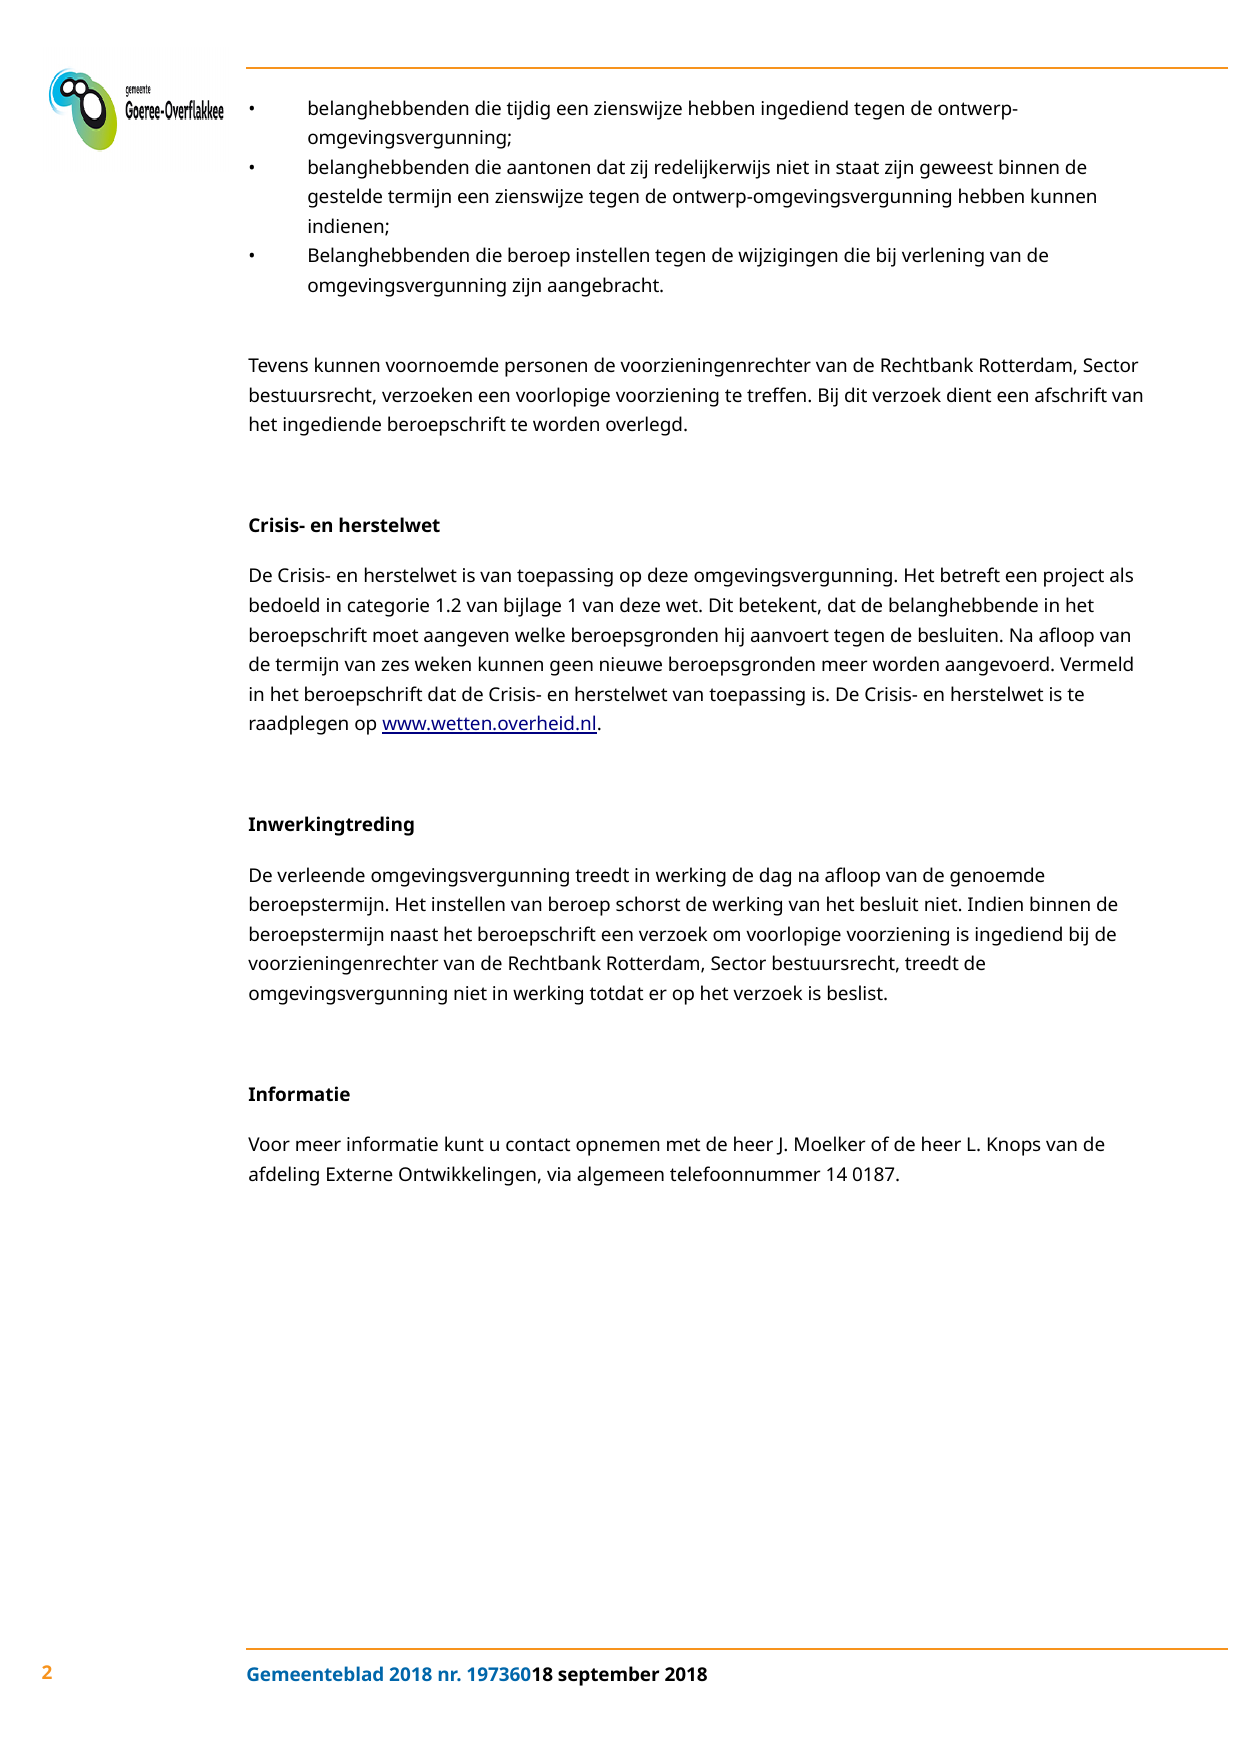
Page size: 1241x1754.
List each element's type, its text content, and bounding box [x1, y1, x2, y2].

text De verleende omgevingsvergunning treedt in werking de dag na afloop van de genoemde beroepstermijn. Het instellen van beroep schorst de werking van het besluit niet. Indien binnen de beroepstermijn naast het beroepschrift een verzoek om voorlopige voorziening is ingediend bij de voorzieningenrechter van de Rechtbank Rotterdam, Sector bestuursrecht, treedt de omgevingsvergunning niet in werking totdat er op het verzoek is beslist. [248, 862, 1152, 1006]
text Crisis- en herstelwet [248, 512, 1152, 538]
picture [41, 47, 231, 172]
text De Crisis- en herstelwet is van toepassing op deze omgevingsvergunning. Het betreft een project als bedoeld in categorie 1.2 van bijlage 1 van deze wet. Dit betekent, dat de belanghebbende in het beroepschrift moet aangeven welke beroepsgronden hij aanvoert tegen de besluiten. Na afloop van de termijn van zes weken kunnen geen nieuwe beroepsgronden meer worden aangevoerd. Vermeld in het beroepschrift dat de Crisis- en herstelwet van toepassing is. De Crisis- en herstelwet is te raadplegen op www.wetten.overheid.nl. [248, 563, 1152, 736]
list belanghebbenden die aantonen dat zij redelijkerwijs niet in staat zijn geweest binnen de gestelde termijn een zienswijze tegen de ontwerp-omgevingsvergunning hebben kunnen indienen; [248, 154, 1152, 239]
list belanghebbenden die tijdig een zienswijze hebben ingediend tegen de ontwerp-omgevingsvergunning; [248, 95, 1152, 150]
text Tevens kunnen voornoemde personen de voorzieningenrechter van de Rechtbank Rotterdam, Sector bestuursrecht, verzoeken een voorlopige voorziening te treffen. Bij dit verzoek dient een afschrift van het ingediende beroepschrift te worden overlegd. [248, 352, 1152, 437]
text Voor meer informatie kunt u contact opnemen met de heer J. Moelker of de heer L. Knops van de afdeling Externe Ontwikkelingen, via algemeen telefoonnummer 14 0187. [248, 1131, 1152, 1187]
text Informatie [248, 1081, 1152, 1107]
text Inwerkingtreding [248, 811, 1152, 837]
list Belanghebbenden die beroep instellen tegen de wijzigingen die bij verlening van de omgevingsvergunning zijn aangebracht. [248, 243, 1152, 298]
